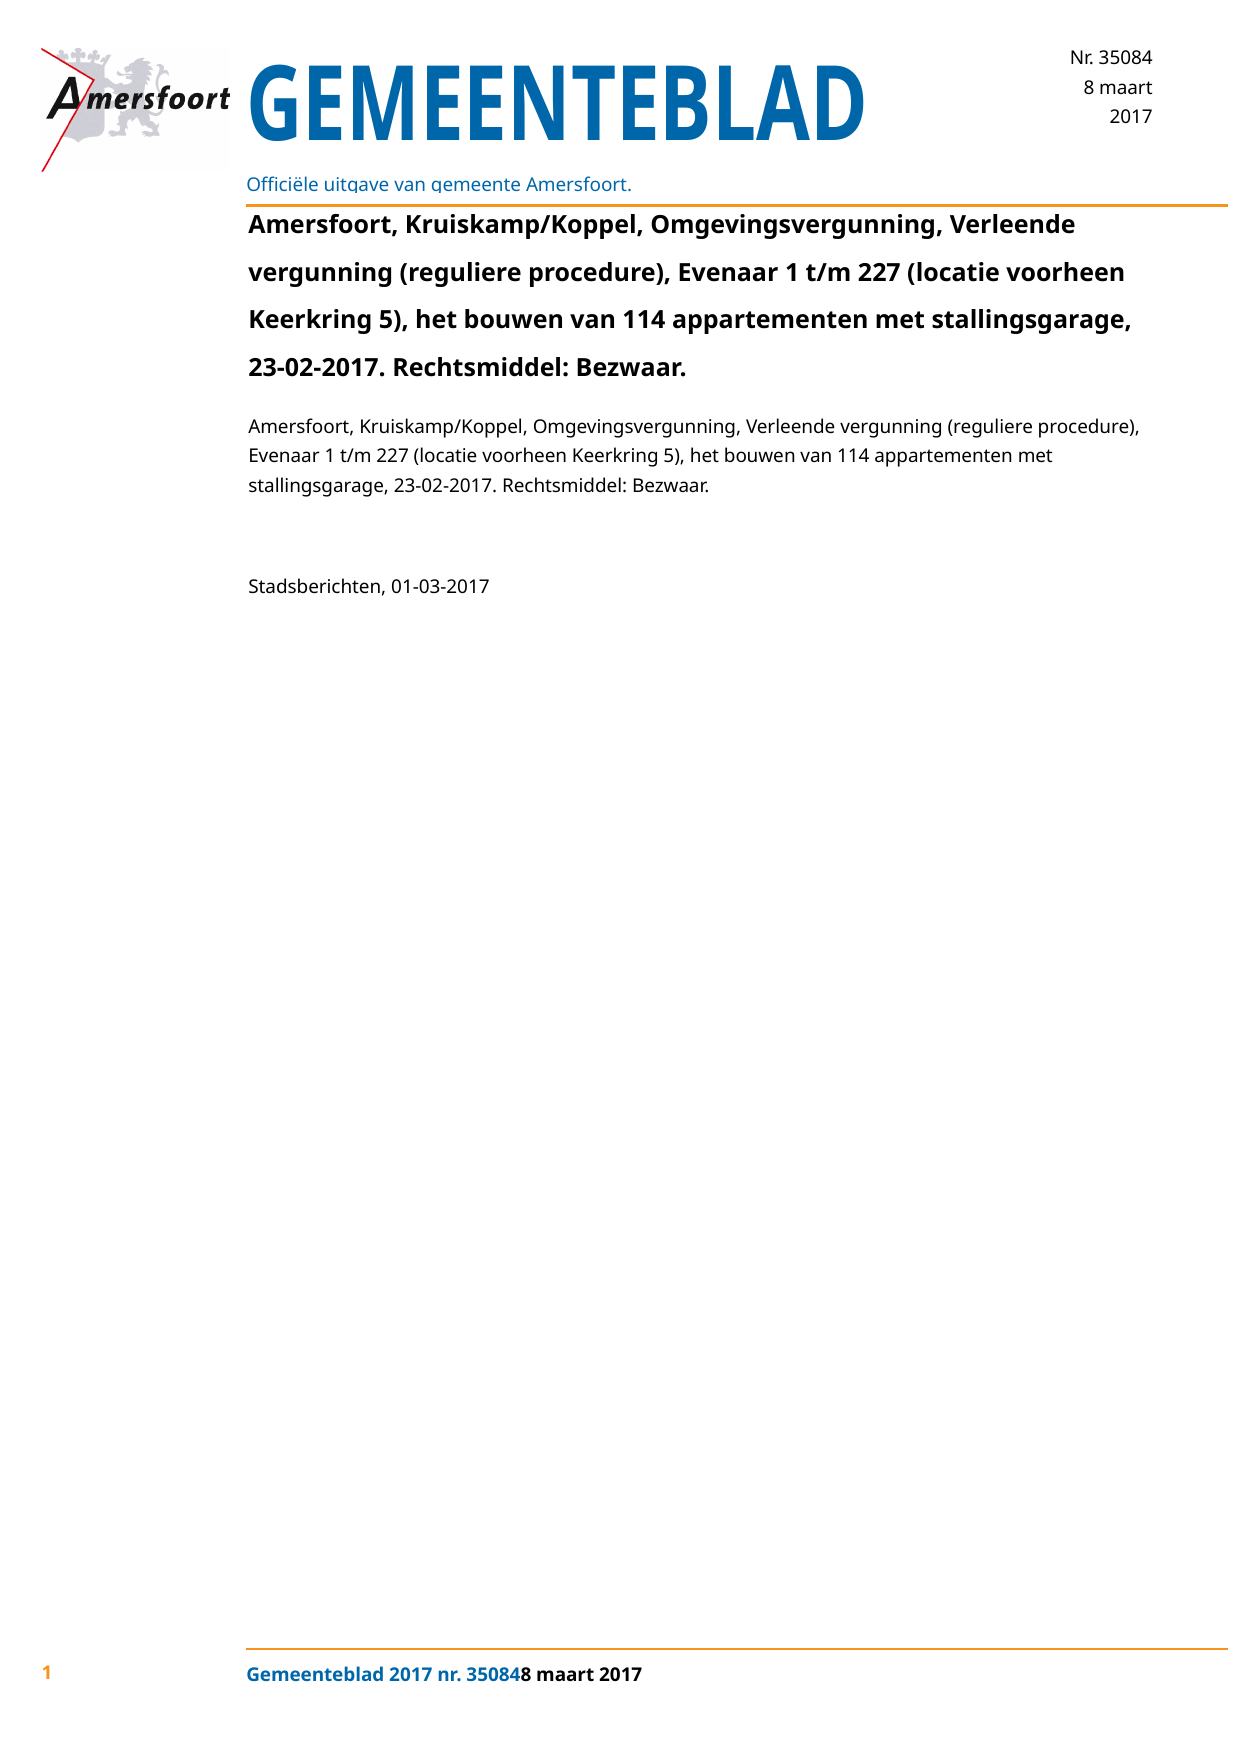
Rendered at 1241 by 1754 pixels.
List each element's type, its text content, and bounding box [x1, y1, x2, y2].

picture [41, 47, 231, 172]
text Amersfoort, Kruiskamp/Koppel, Omgevingsvergunning, Verleende vergunning (reguliere procedure), Evenaar 1 t/m 227 (locatie voorheen Keerkring 5), het bouwen van 114 appartementen met stallingsgarage, 23-02-2017. Rechtsmiddel: Bezwaar. [248, 413, 1152, 498]
text Stadsberichten, 01-03-2017 [248, 573, 1152, 599]
text Amersfoort, Kruiskamp/Koppel, Omgevingsvergunning, Verleende vergunning (reguliere procedure), Evenaar 1 t/m 227 (locatie voorheen Keerkring 5), het bouwen van 114 appartementen met stallingsgarage, 23-02-2017. Rechtsmiddel: Bezwaar. [248, 207, 1152, 384]
